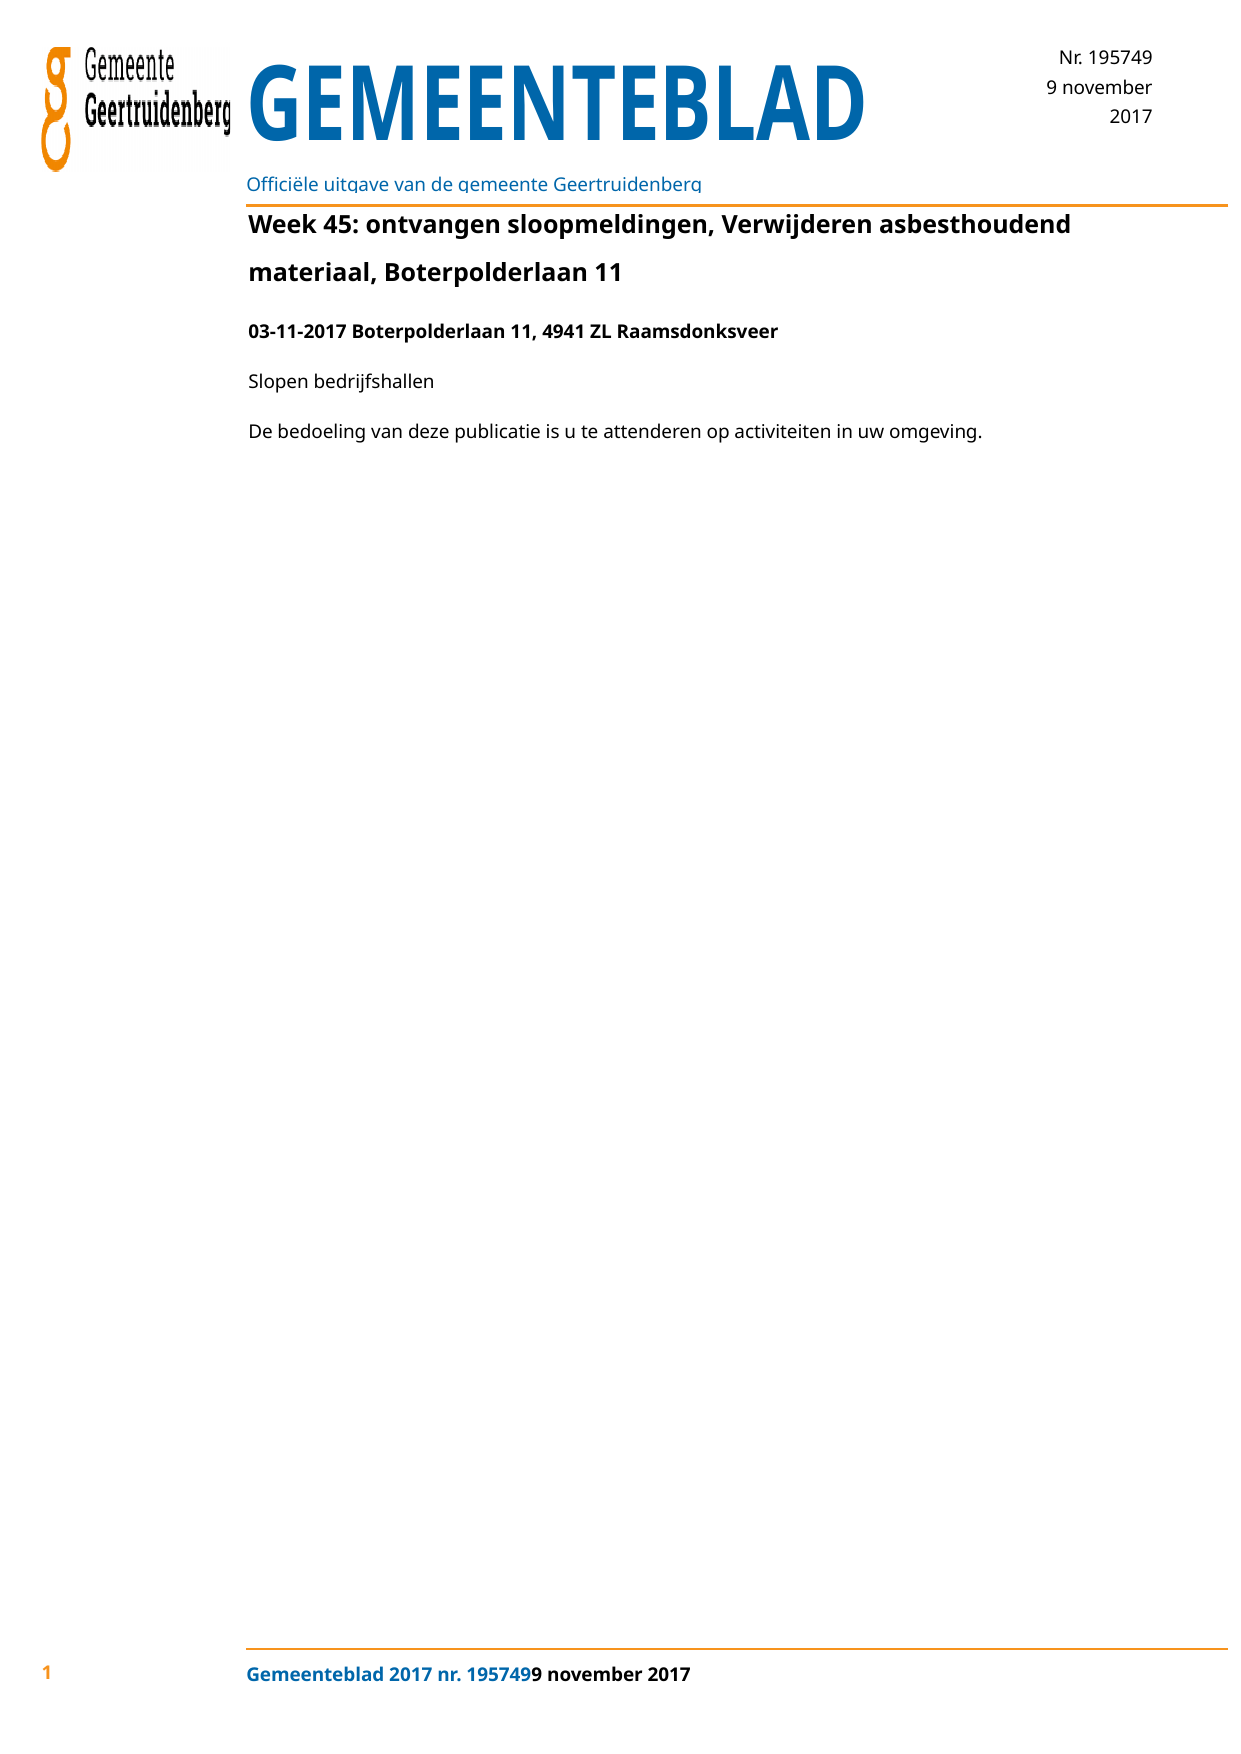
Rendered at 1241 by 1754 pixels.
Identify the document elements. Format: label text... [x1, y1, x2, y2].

text Slopen bedrijfshallen [248, 368, 1152, 394]
text Week 45: ontvangen sloopmeldingen, Verwijderen asbesthoudend materiaal, Boterpolderlaan 11 [248, 207, 1152, 288]
text 03-11-2017 Boterpolderlaan 11, 4941 ZL Raamsdonksveer [248, 318, 1152, 344]
text De bedoeling van deze publicatie is u te attenderen op activiteiten in uw omgeving. [248, 419, 1152, 444]
picture [41, 47, 231, 172]
